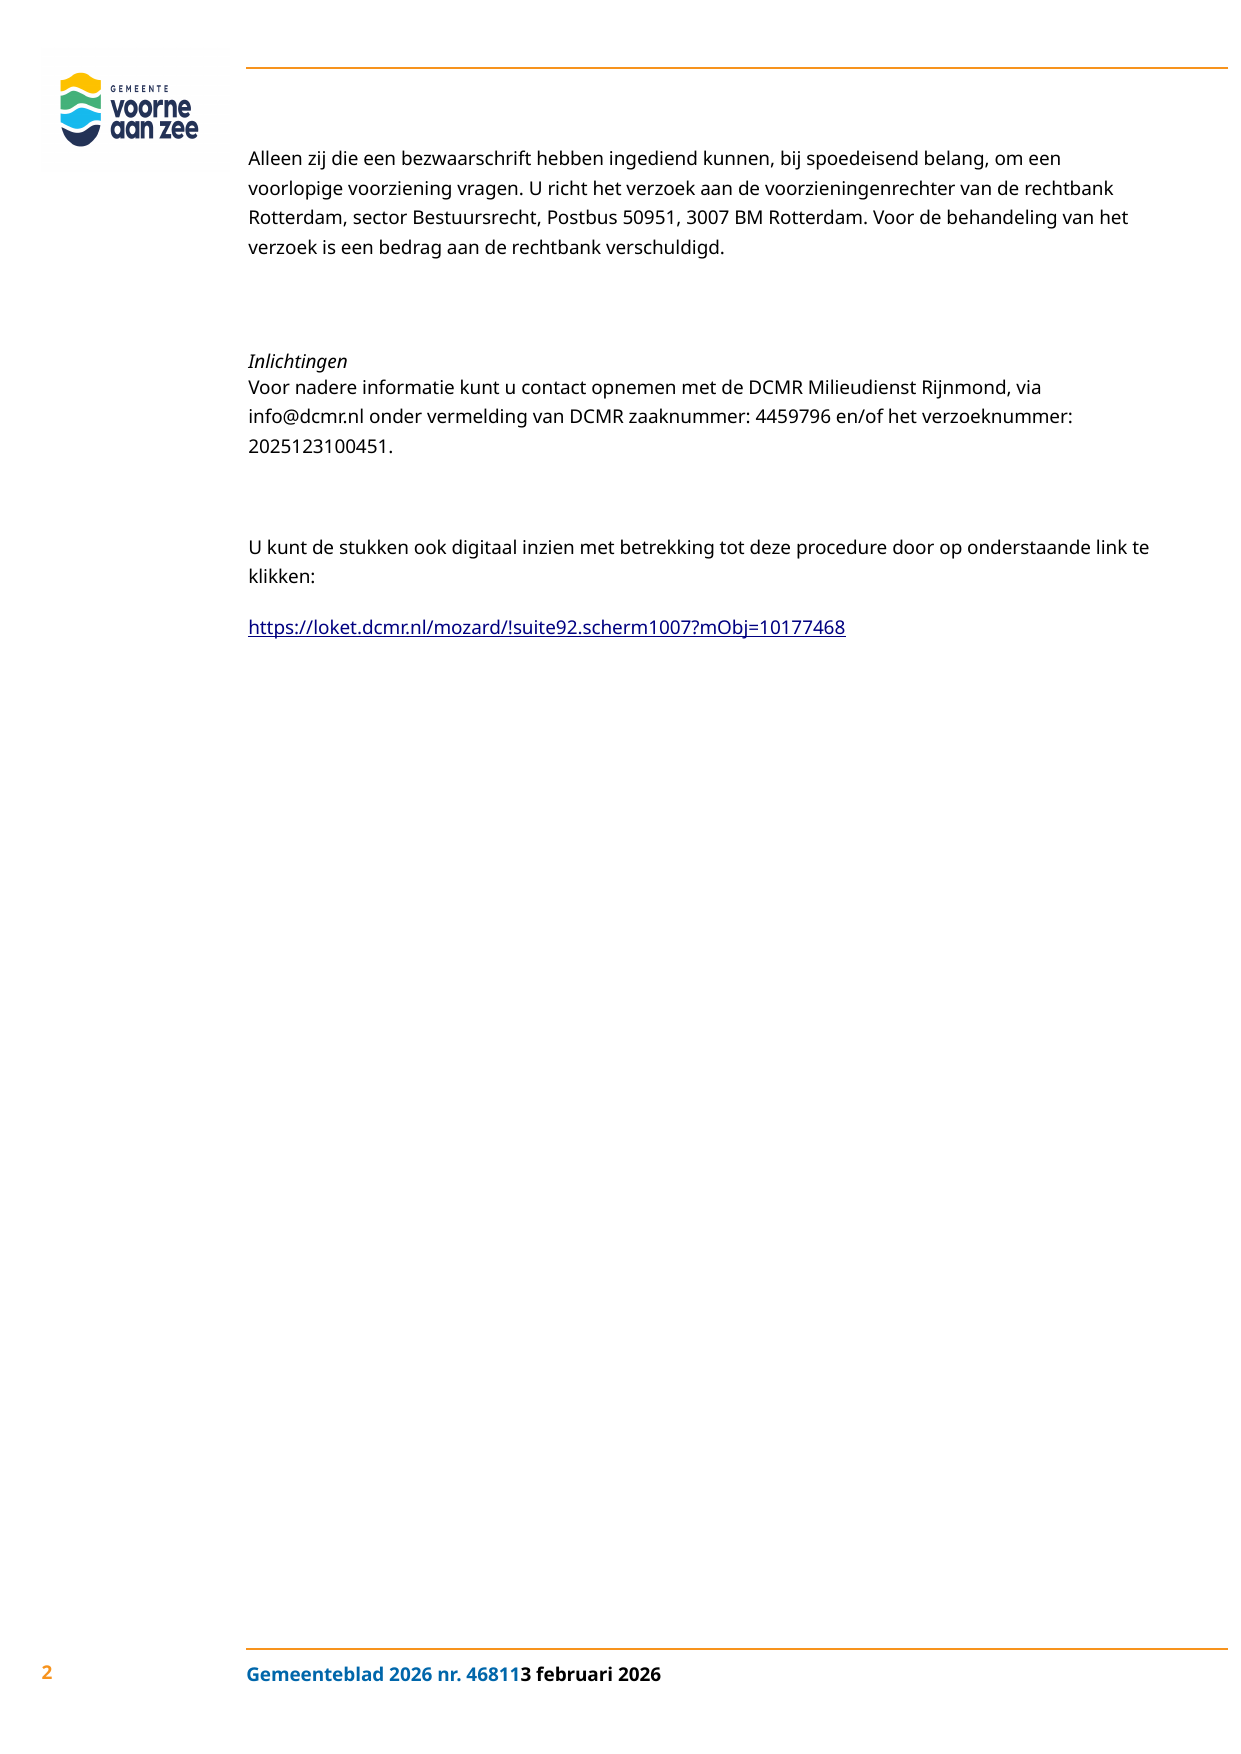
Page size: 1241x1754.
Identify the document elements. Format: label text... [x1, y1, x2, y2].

text Inlichtingen [248, 348, 1152, 374]
text Alleen zij die een bezwaarschrift hebben ingediend kunnen, bij spoedeisend belang, om een voorlopige voorziening vragen. U richt het verzoek aan de voorzieningenrechter van de rechtbank Rotterdam, sector Bestuursrecht, Postbus 50951, 3007 BM Rotterdam. Voor de behandeling van het verzoek is een bedrag aan de rechtbank verschuldigd. [248, 145, 1152, 260]
text https://loket.dcmr.nl/mozard/!suite92.scherm1007?mObj=10177468 [248, 614, 1152, 640]
text U kunt de stukken ook digitaal inzien met betrekking tot deze procedure door op onderstaande link te klikken: [248, 534, 1152, 589]
picture [41, 47, 231, 172]
text Voor nadere informatie kunt u contact opnemen met de DCMR Milieudienst Rijnmond, via info@dcmr.nl onder vermelding van DCMR zaaknummer: 4459796 en/of het verzoeknummer: 2025123100451. [248, 374, 1152, 459]
